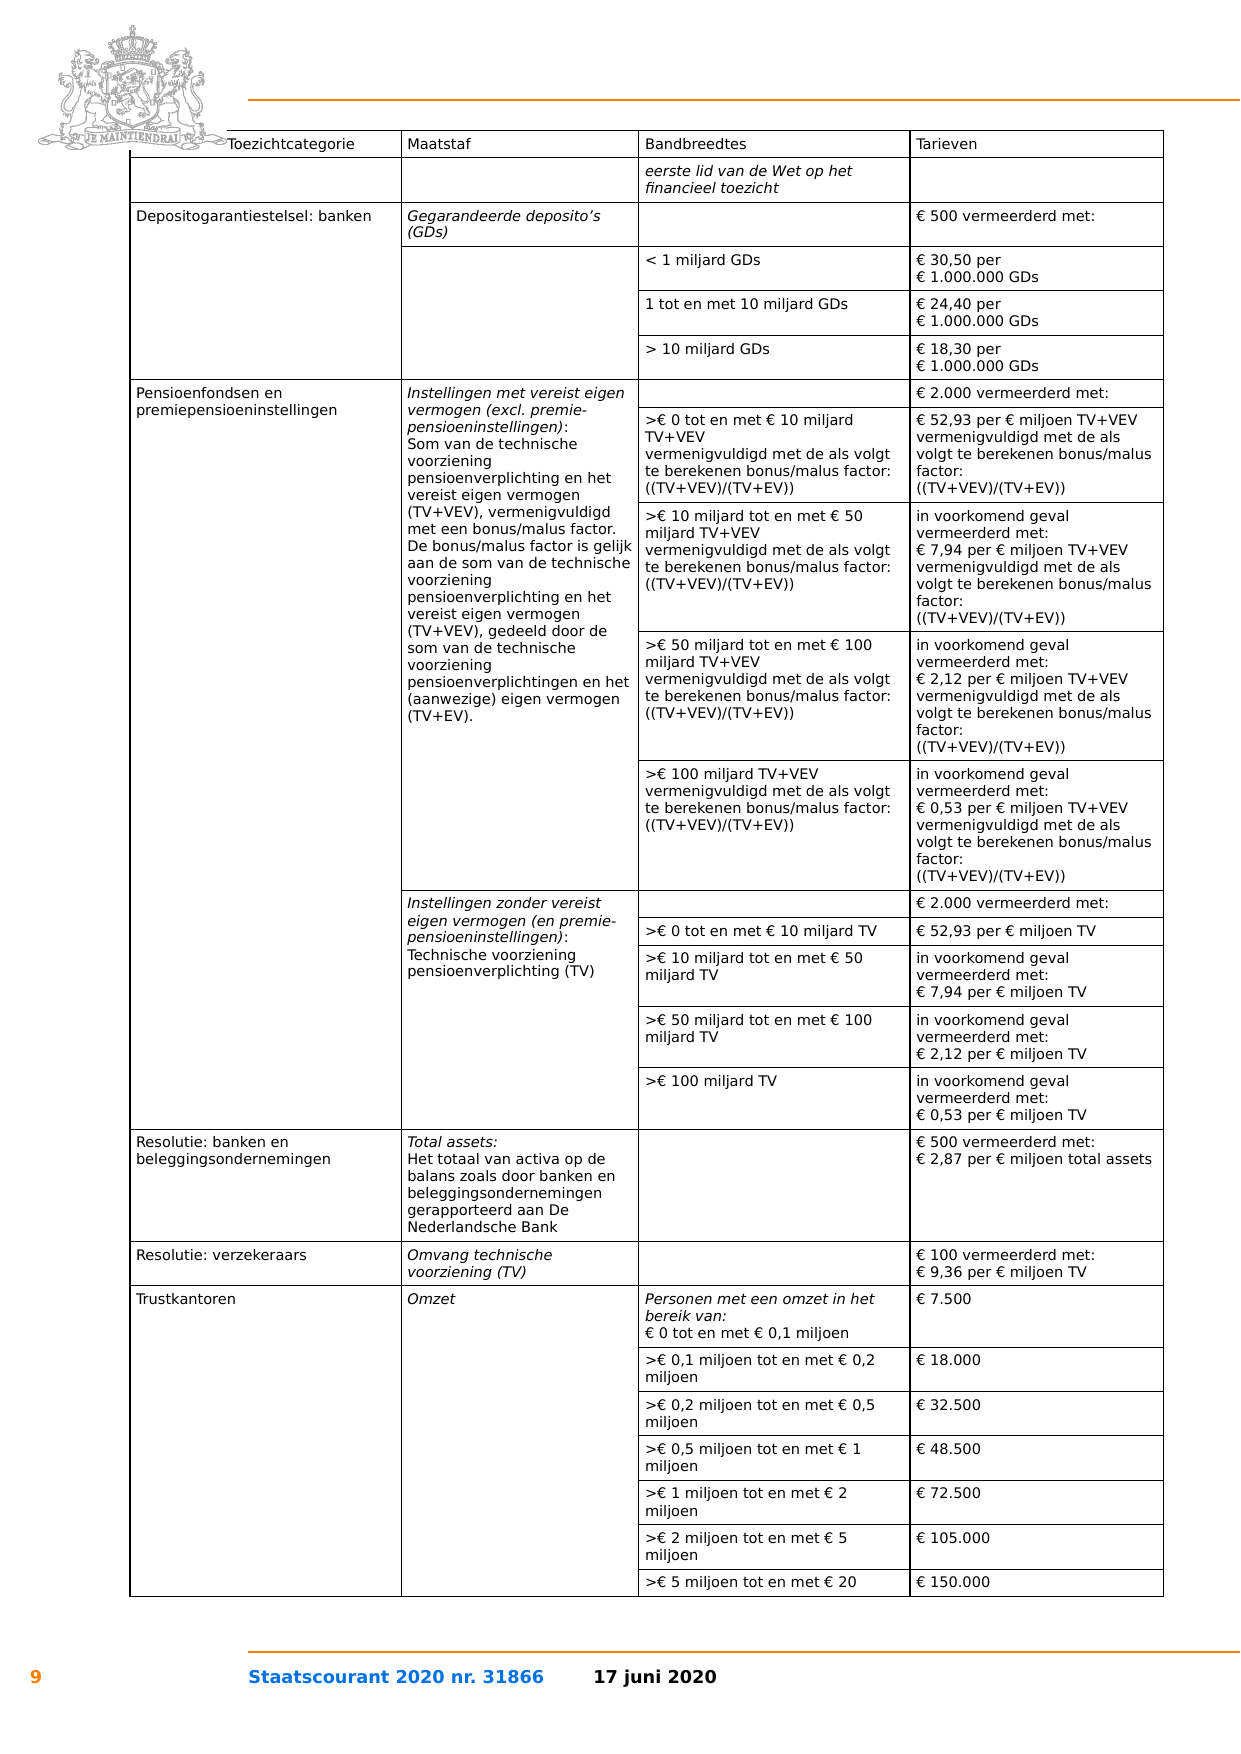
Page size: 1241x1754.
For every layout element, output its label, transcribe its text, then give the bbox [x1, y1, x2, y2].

table_cell Total assets: Het totaal van activa op de balans zoals door banken en beleggingsondernemingen gerapporteerd aan De Nederlandsche Bank [402, 1130, 638, 1241]
table_cell [911, 158, 1163, 202]
table_cell >€ 2 miljoen tot en met € 5 miljoen [639, 1525, 909, 1568]
table_cell >€ 5 miljoen tot en met € 20 [639, 1570, 909, 1596]
table_cell >€ 100 miljard TV [639, 1068, 909, 1128]
table_cell >€ 1 miljoen tot en met € 2 miljoen [639, 1481, 909, 1524]
table_cell eerste lid van de Wet op het financieel toezicht [639, 158, 909, 202]
picture [38, 25, 227, 150]
table_cell in voorkomend geval vermeerderd met: € 2,12 per € miljoen TV [911, 1007, 1163, 1067]
table_cell >€ 10 miljard tot en met € 50 miljard TV [639, 946, 909, 1006]
table_cell in voorkomend geval vermeerderd met: € 7,94 per € miljoen TV+VEV vermenigvuldigd met de als volgt te berekenen bonus/malus factor: ((TV+VEV)/(TV+EV)) [911, 503, 1163, 631]
table_cell Trustkantoren [131, 1286, 401, 1596]
table_cell >€ 10 miljard tot en met € 50 miljard TV+VEV vermenigvuldigd met de als volgt te berekenen bonus/malus factor: ((TV+VEV)/(TV+EV)) [639, 503, 909, 631]
table_cell >€ 0,5 miljoen tot en met € 1 miljoen [639, 1436, 909, 1480]
table_cell € 18.000 [911, 1348, 1163, 1391]
table_cell € 2.000 vermeerderd met: [911, 380, 1163, 407]
table_cell Omvang technische voorziening (TV) [402, 1242, 638, 1285]
table_cell >€ 0 tot en met € 10 miljard TV [639, 918, 909, 944]
table_cell < 1 miljard GDs [639, 247, 909, 290]
table_cell in voorkomend geval vermeerderd met: € 0,53 per € miljoen TV+VEV vermenigvuldigd met de als volgt te berekenen bonus/malus factor: ((TV+VEV)/(TV+EV)) [911, 761, 1163, 890]
table_cell [402, 247, 638, 379]
table_cell >€ 50 miljard tot en met € 100 miljard TV+VEV vermenigvuldigd met de als volgt te berekenen bonus/malus factor: ((TV+VEV)/(TV+EV)) [639, 632, 909, 760]
table_header Bandbreedtes [639, 131, 909, 157]
table_cell € 7.500 [911, 1286, 1163, 1347]
table_header Maatstaf [402, 131, 638, 157]
table_cell in voorkomend geval vermeerderd met: € 7,94 per € miljoen TV [911, 946, 1163, 1006]
table_cell € 2.000 vermeerderd met: [911, 891, 1163, 917]
table_cell € 30,50 per € 1.000.000 GDs [911, 247, 1163, 290]
table_cell [639, 1242, 909, 1285]
table_cell Instellingen met vereist eigen vermogen (excl. premie-pensioeninstellingen): Som van de technische voorziening pensioenverplichting en het vereist eigen vermogen (TV+VEV), vermenigvuldigd met een bonus/malus factor. De bonus/malus factor is gelijk aan de som van de technische voorziening pensioenverplichting en het vereist eigen vermogen (TV+VEV), gedeeld door de som van de technische voorziening pensioenverplichtingen en het (aanwezige) eigen vermogen (TV+EV). [402, 380, 638, 890]
table_cell >€ 0,1 miljoen tot en met € 0,2 miljoen [639, 1348, 909, 1391]
table_cell [639, 891, 909, 917]
table_header Toezichtcategorie [131, 131, 401, 157]
table_cell [402, 158, 638, 202]
table_cell € 150.000 [911, 1570, 1163, 1596]
table_cell € 52,93 per € miljoen TV+VEV vermenigvuldigd met de als volgt te berekenen bonus/malus factor: ((TV+VEV)/(TV+EV)) [911, 408, 1163, 502]
table_header Tarieven [911, 131, 1163, 157]
table_cell >€ 50 miljard tot en met € 100 miljard TV [639, 1007, 909, 1067]
table_cell > 10 miljard GDs [639, 336, 909, 379]
table_cell >€ 0 tot en met € 10 miljard TV+VEV vermenigvuldigd met de als volgt te berekenen bonus/malus factor: ((TV+VEV)/(TV+EV)) [639, 408, 909, 502]
table_cell € 48.500 [911, 1436, 1163, 1480]
table_cell € 72.500 [911, 1481, 1163, 1524]
table_cell € 500 vermeerderd met: € 2,87 per € miljoen total assets [911, 1130, 1163, 1241]
table_cell in voorkomend geval vermeerderd met: € 0,53 per € miljoen TV [911, 1068, 1163, 1128]
table_cell € 105.000 [911, 1525, 1163, 1568]
table_cell [131, 158, 401, 202]
table_cell € 100 vermeerderd met: € 9,36 per € miljoen TV [911, 1242, 1163, 1285]
table_cell Instellingen zonder vereist eigen vermogen (en premie-pensioeninstellingen): Technische voorziening pensioenverplichting (TV) [402, 891, 638, 1128]
table_cell >€ 0,2 miljoen tot en met € 0,5 miljoen [639, 1392, 909, 1435]
table_cell 1 tot en met 10 miljard GDs [639, 291, 909, 335]
table_cell Depositogarantiestelsel: banken [131, 203, 401, 379]
table_cell Omzet [402, 1286, 638, 1596]
table_cell [639, 203, 909, 246]
table_cell >€ 100 miljard TV+VEV vermenigvuldigd met de als volgt te berekenen bonus/malus factor: ((TV+VEV)/(TV+EV)) [639, 761, 909, 890]
table_cell Pensioenfondsen en premiepensioeninstellingen [131, 380, 401, 1128]
table_cell Resolutie: banken en beleggingsondernemingen [131, 1130, 401, 1241]
table_cell € 52,93 per € miljoen TV [911, 918, 1163, 944]
table_cell € 500 vermeerderd met: [911, 203, 1163, 246]
table_cell Resolutie: verzekeraars [131, 1242, 401, 1285]
table_cell € 32.500 [911, 1392, 1163, 1435]
table_cell Gegarandeerde deposito’s (GDs) [402, 203, 638, 246]
table_cell [639, 380, 909, 407]
table_cell € 24,40 per € 1.000.000 GDs [911, 291, 1163, 335]
table_cell [639, 1130, 909, 1241]
table_cell € 18,30 per € 1.000.000 GDs [911, 336, 1163, 379]
table_cell Personen met een omzet in het bereik van: € 0 tot en met € 0,1 miljoen [639, 1286, 909, 1347]
table_cell in voorkomend geval vermeerderd met: € 2,12 per € miljoen TV+VEV vermenigvuldigd met de als volgt te berekenen bonus/malus factor: ((TV+VEV)/(TV+EV)) [911, 632, 1163, 760]
